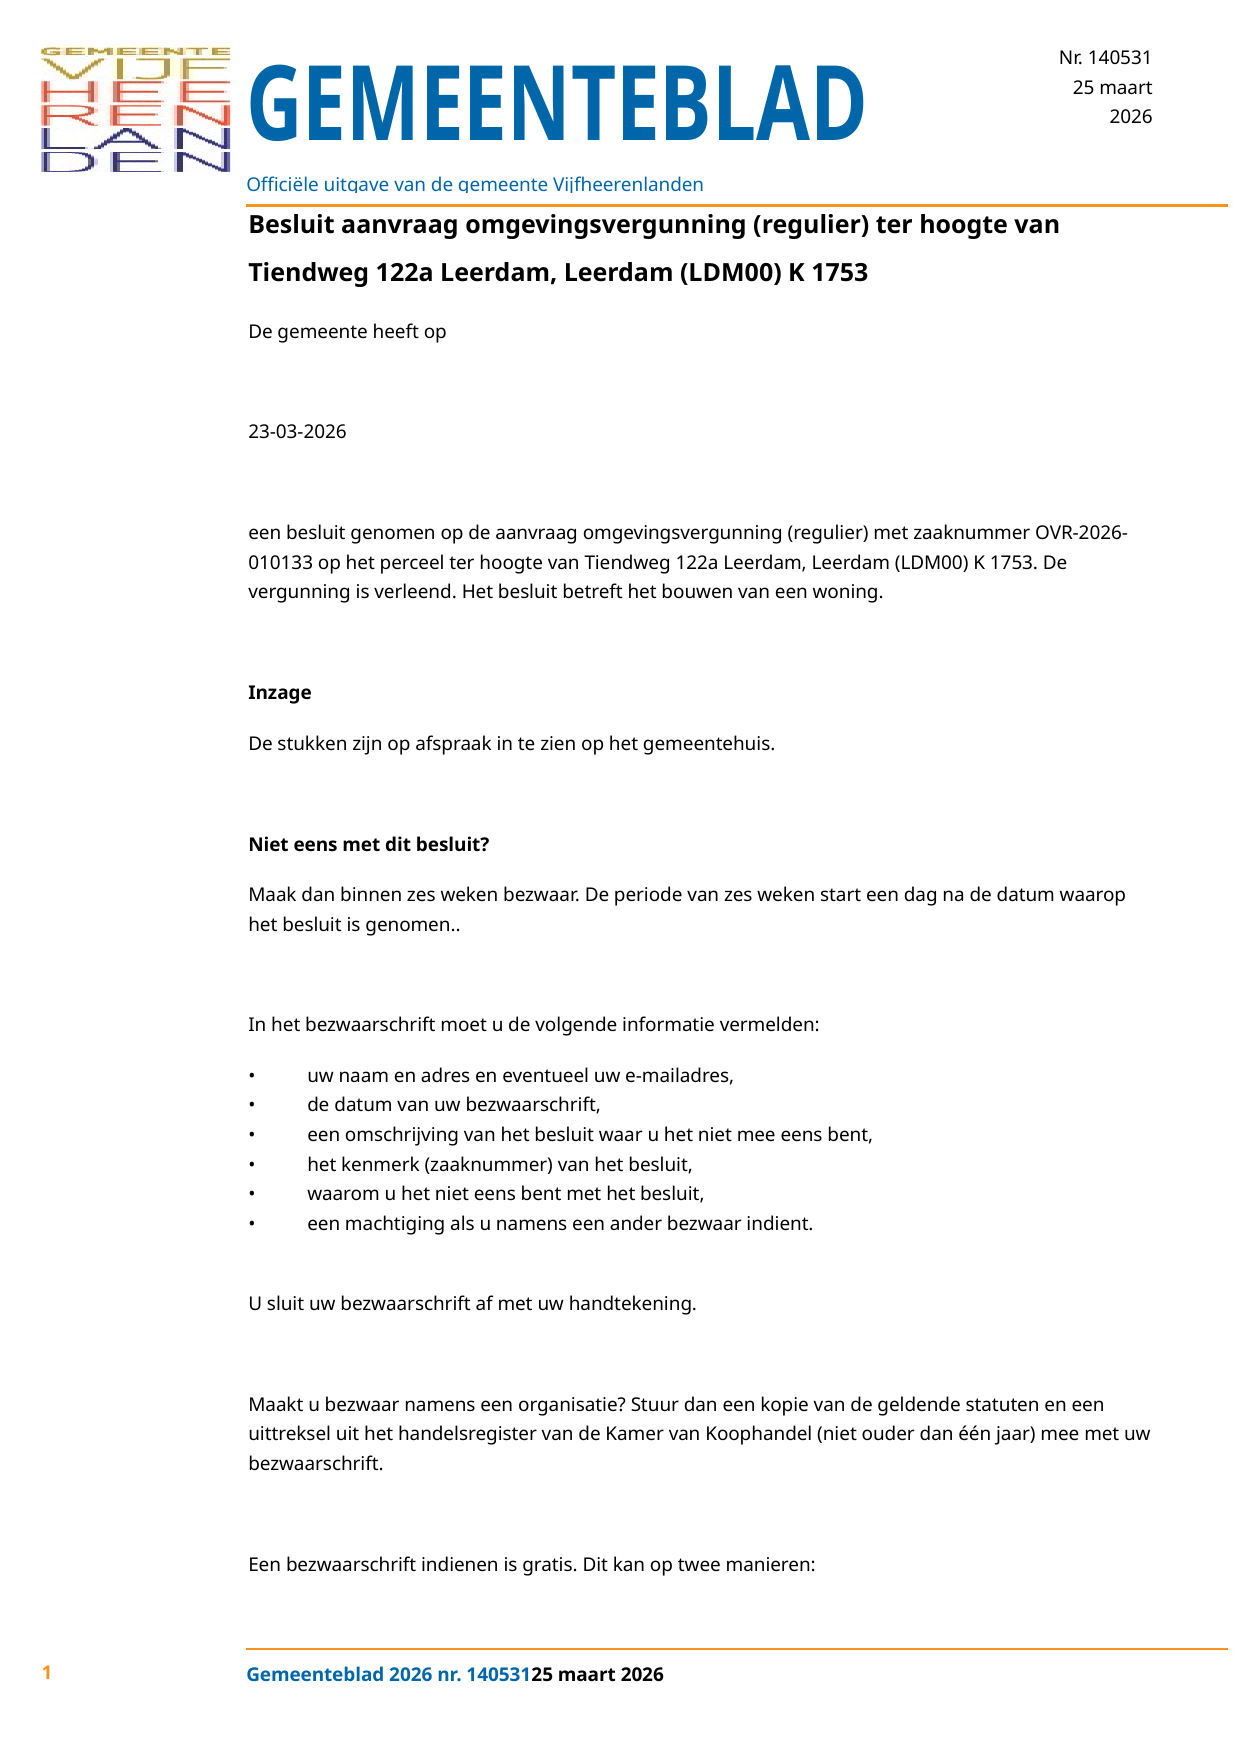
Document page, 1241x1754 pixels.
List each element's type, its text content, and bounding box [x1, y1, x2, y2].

list het kenmerk (zaaknummer) van het besluit, [248, 1151, 1152, 1177]
text De gemeente heeft op [248, 318, 1152, 344]
list een machtiging als u namens een ander bezwaar indient. [248, 1210, 1152, 1236]
text De stukken zijn op afspraak in te zien op het gemeentehuis. [248, 730, 1152, 756]
list een omschrijving van het besluit waar u het niet mee eens bent, [248, 1121, 1152, 1147]
list de datum van uw bezwaarschrift, [248, 1092, 1152, 1117]
list uw naam en adres en eventueel uw e-mailadres, [248, 1062, 1152, 1088]
text Een bezwaarschrift indienen is gratis. Dit kan op twee manieren: [248, 1551, 1152, 1577]
text 23-03-2026 [248, 419, 1152, 444]
text U sluit uw bezwaarschrift af met uw handtekening. [248, 1290, 1152, 1316]
text Besluit aanvraag omgevingsvergunning (regulier) ter hoogte van Tiendweg 122a Leerdam, Leerdam (LDM00) K 1753 [248, 207, 1152, 288]
list waarom u het niet eens bent met het besluit, [248, 1180, 1152, 1206]
text Inzage [248, 679, 1152, 705]
text In het bezwaarschrift moet u de volgende informatie vermelden: [248, 1012, 1152, 1037]
text Maak dan binnen zes weken bezwaar. De periode van zes weken start een dag na de datum waarop het besluit is genomen.. [248, 881, 1152, 937]
text een besluit genomen op de aanvraag omgevingsvergunning (regulier) met zaaknummer OVR-2026-010133 op het perceel ter hoogte van Tiendweg 122a Leerdam, Leerdam (LDM00) K 1753. De vergunning is verleend. Het besluit betreft het bouwen van een woning. [248, 519, 1152, 604]
text Niet eens met dit besluit? [248, 831, 1152, 857]
picture [41, 47, 231, 172]
text Maakt u bezwaar namens een organisatie? Stuur dan een kopie van de geldende statuten en een uittreksel uit het handelsregister van de Kamer van Koophandel (niet ouder dan één jaar) mee met uw bezwaarschrift. [248, 1391, 1152, 1476]
